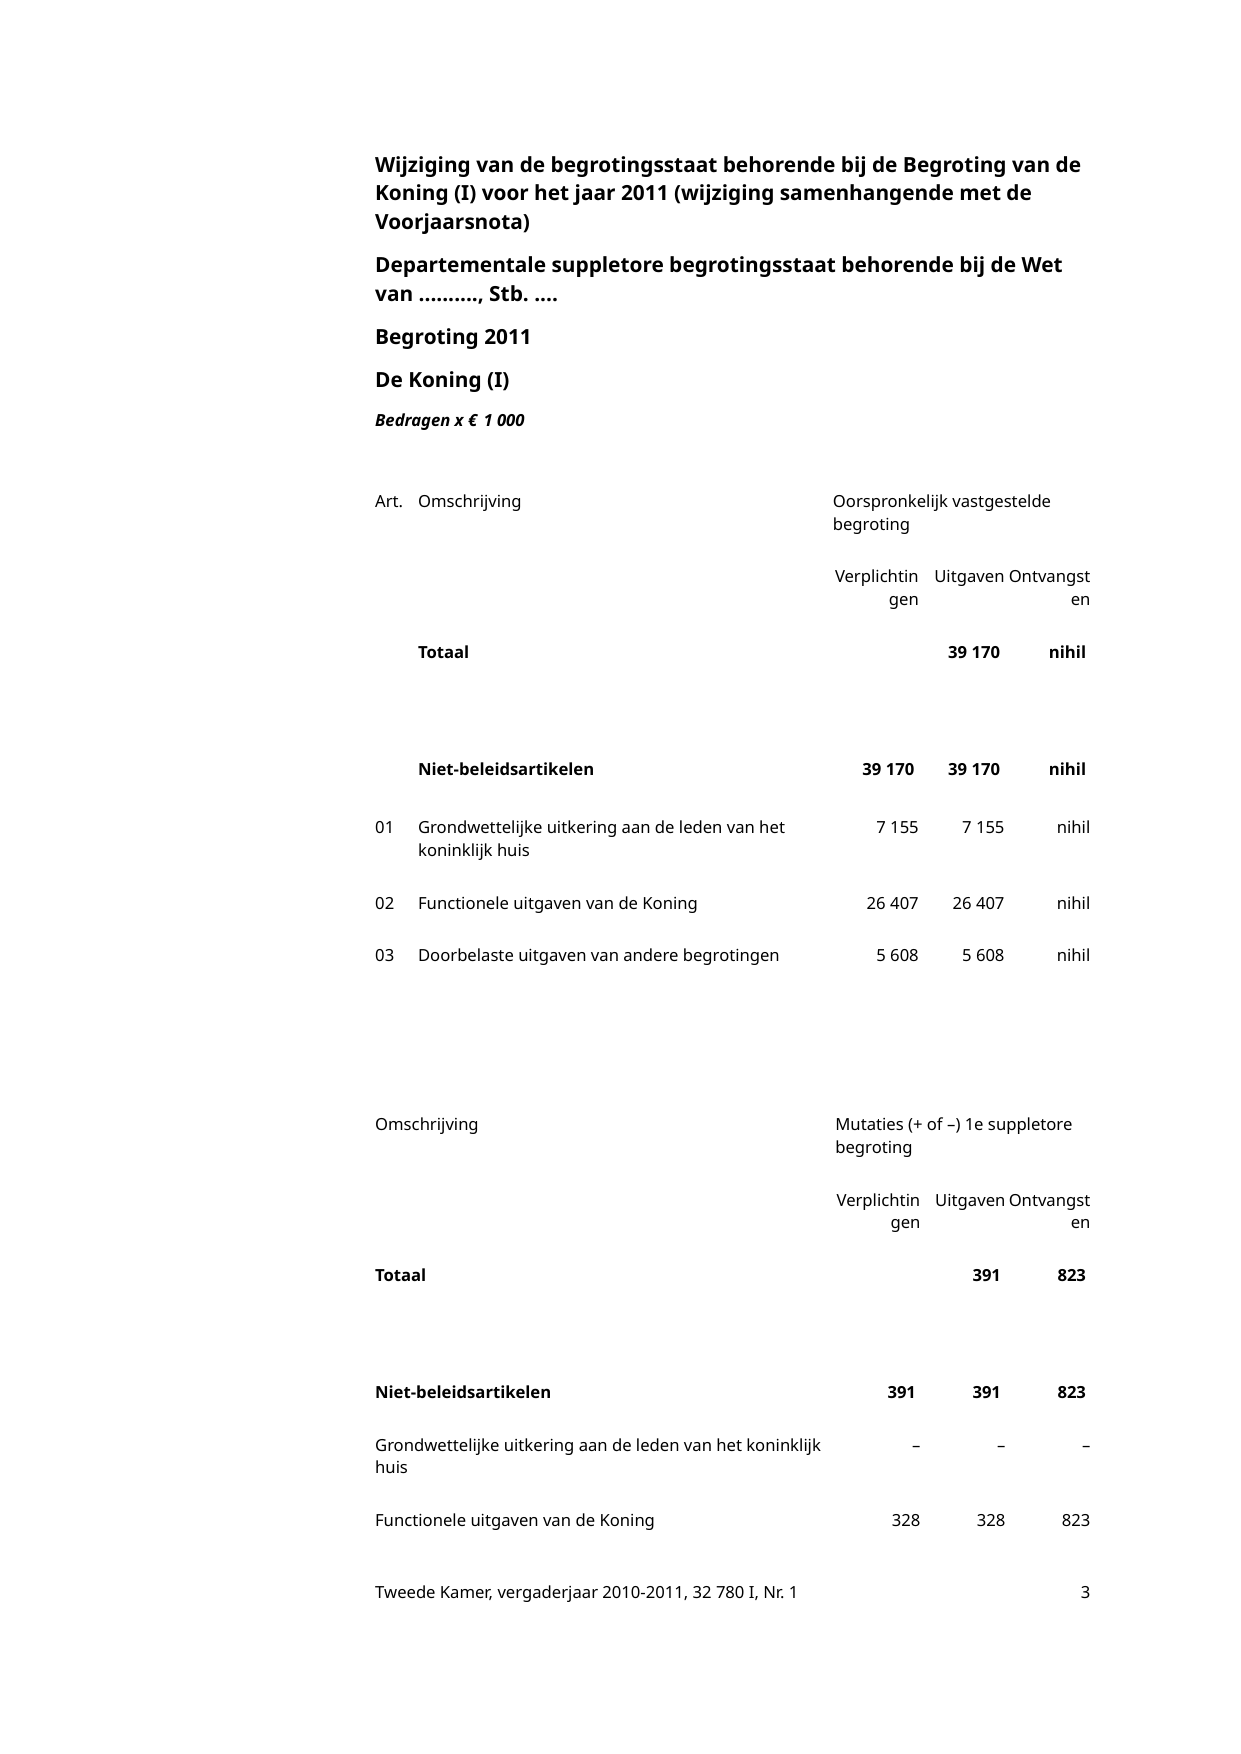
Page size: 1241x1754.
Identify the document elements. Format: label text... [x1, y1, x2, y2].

table_cell Niet-beleidsartikelen [375, 1381, 835, 1433]
text Bedragen x € 1 000 [375, 409, 1090, 432]
table_cell 823 [1005, 1264, 1090, 1322]
table_cell [375, 641, 418, 699]
table_cell [418, 565, 833, 641]
table_cell 391 [835, 1381, 920, 1433]
table_cell 7 155 [919, 816, 1004, 891]
table_cell nihil [1004, 816, 1090, 891]
table_cell Verplichtingen [833, 565, 918, 641]
table_cell [920, 1322, 1005, 1381]
text Wijziging van de begrotingsstaat behorende bij de Begroting van de Koning (I) voor het jaar 2011 (wijziging samenhangende met de Voorjaarsnota) [375, 150, 1090, 235]
table_cell Verplichtingen [835, 1189, 920, 1264]
table_cell 39 170 [833, 758, 918, 816]
table_cell Functionele uitgaven van de Koning [418, 891, 833, 944]
table_cell 328 [920, 1509, 1005, 1532]
table_cell [833, 641, 918, 699]
table_cell Functionele uitgaven van de Koning [375, 1509, 835, 1532]
table_cell 02 [375, 891, 418, 944]
table_cell 7 155 [833, 816, 918, 891]
table_cell 03 [375, 944, 418, 997]
table_cell Uitgaven [919, 565, 1004, 641]
table_cell 5 608 [833, 944, 918, 997]
table_cell 391 [920, 1264, 1005, 1322]
table_cell nihil [1004, 758, 1090, 816]
table_header Omschrijving [418, 490, 833, 565]
table_cell [1005, 1322, 1090, 1381]
table_header Mutaties (+ of –) 1e suppletore begroting [835, 1113, 1090, 1188]
table_cell Totaal [375, 1264, 835, 1322]
table_cell 328 [835, 1509, 920, 1532]
table_cell [1004, 699, 1090, 757]
table_cell – [1005, 1434, 1090, 1509]
table_cell [418, 699, 833, 757]
table_cell 39 170 [919, 641, 1004, 699]
table_cell 01 [375, 816, 418, 891]
table_header Art. [375, 490, 418, 565]
table_cell 5 608 [919, 944, 1004, 997]
table_cell Grondwettelijke uitkering aan de leden van het koninklijk huis [375, 1434, 835, 1509]
table_cell 823 [1005, 1381, 1090, 1433]
table_header Oorspronkelijk vastgestelde begroting [833, 490, 1090, 565]
table_cell 26 407 [833, 891, 918, 944]
table_cell nihil [1004, 944, 1090, 997]
table_cell 26 407 [919, 891, 1004, 944]
table_cell Grondwettelijke uitkering aan de leden van het koninklijk huis [418, 816, 833, 891]
table_cell [919, 699, 1004, 757]
table_cell [375, 565, 418, 641]
table_cell Uitgaven [920, 1189, 1005, 1264]
table_cell 391 [920, 1381, 1005, 1433]
table_cell Ontvangsten [1005, 1189, 1090, 1264]
table_cell nihil [1004, 891, 1090, 944]
table_cell Totaal [418, 641, 833, 699]
table_cell 823 [1005, 1509, 1090, 1532]
text Departementale suppletore begrotingsstaat behorende bij de Wet van .........., Stb. .... [375, 250, 1090, 307]
table_cell Ontvangsten [1004, 565, 1090, 641]
table_cell [833, 699, 918, 757]
table_cell [375, 758, 418, 816]
table_cell Niet-beleidsartikelen [418, 758, 833, 816]
table_cell [375, 1189, 835, 1264]
table_cell – [920, 1434, 1005, 1509]
table_cell nihil [1004, 641, 1090, 699]
table_header Omschrijving [375, 1113, 835, 1188]
text Begroting 2011 [375, 322, 1090, 351]
table_cell [375, 1322, 835, 1381]
text De Koning (I) [375, 366, 1090, 394]
table_cell [835, 1264, 920, 1322]
table_cell [835, 1322, 920, 1381]
table_cell [375, 699, 418, 757]
table_cell Doorbelaste uitgaven van andere begrotingen [418, 944, 833, 997]
table_cell 39 170 [919, 758, 1004, 816]
table_cell – [835, 1434, 920, 1509]
